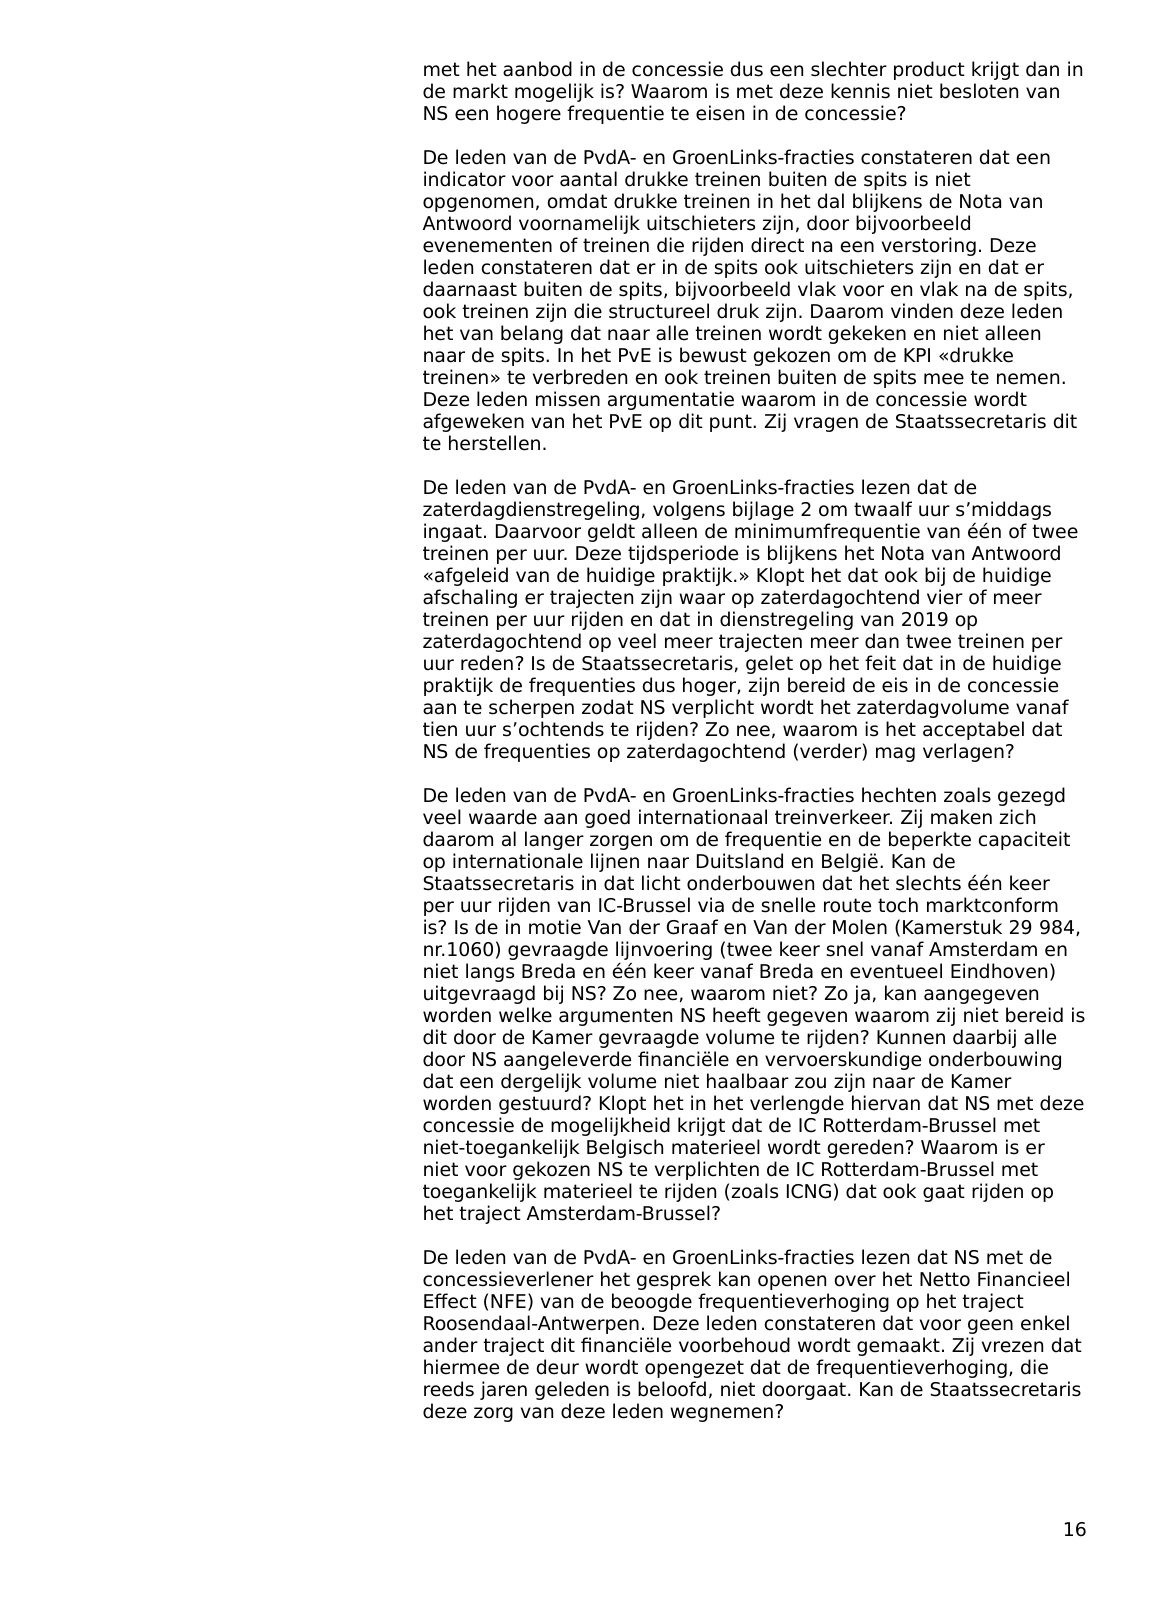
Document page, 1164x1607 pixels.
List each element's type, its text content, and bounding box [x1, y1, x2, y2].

text De leden van de PvdA- en GroenLinks-fracties lezen dat de zaterdagdienstregeling, volgens bijlage 2 om twaalf uur s’middags ingaat. Daarvoor geldt alleen de minimumfrequentie van één of twee treinen per uur. Deze tijdsperiode is blijkens het Nota van Antwoord «afgeleid van de huidige praktijk.» Klopt het dat ook bij de huidige afschaling er trajecten zijn waar op zaterdagochtend vier of meer treinen per uur rijden en dat in dienstregeling van 2019 op zaterdagochtend op veel meer trajecten meer dan twee treinen per uur reden? Is de Staatssecretaris, gelet op het feit dat in de huidige praktijk de frequenties dus hoger, zijn bereid de eis in de concessie aan te scherpen zodat NS verplicht wordt het zaterdagvolume vanaf tien uur s’ochtends te rijden? Zo nee, waarom is het acceptabel dat NS de frequenties op zaterdagochtend (verder) mag verlagen? [422, 477, 1087, 763]
text De leden van de PvdA- en GroenLinks-fracties constateren dat een indicator voor aantal drukke treinen buiten de spits is niet opgenomen, omdat drukke treinen in het dal blijkens de Nota van Antwoord voornamelijk uitschieters zijn, door bijvoorbeeld evenementen of treinen die rijden direct na een verstoring. Deze leden constateren dat er in de spits ook uitschieters zijn en dat er daarnaast buiten de spits, bijvoorbeeld vlak voor en vlak na de spits, ook treinen zijn die structureel druk zijn. Daarom vinden deze leden het van belang dat naar alle treinen wordt gekeken en niet alleen naar de spits. In het PvE is bewust gekozen om de KPI «drukke treinen» te verbreden en ook treinen buiten de spits mee te nemen. Deze leden missen argumentatie waarom in de concessie wordt afgeweken van het PvE op dit punt. Zij vragen de Staatssecretaris dit te herstellen. [422, 147, 1087, 455]
text met het aanbod in de concessie dus een slechter product krijgt dan in de markt mogelijk is? Waarom is met deze kennis niet besloten van NS een hogere frequentie te eisen in de concessie? [422, 59, 1087, 125]
text De leden van de PvdA- en GroenLinks-fracties lezen dat NS met de concessieverlener het gesprek kan openen over het Netto Financieel Effect (NFE) van de beoogde frequentieverhoging op het traject Roosendaal-Antwerpen. Deze leden constateren dat voor geen enkel ander traject dit financiële voorbehoud wordt gemaakt. Zij vrezen dat hiermee de deur wordt opengezet dat de frequentieverhoging, die reeds jaren geleden is beloofd, niet doorgaat. Kan de Staatssecretaris deze zorg van deze leden wegnemen? [422, 1247, 1087, 1423]
text De leden van de PvdA- en GroenLinks-fracties hechten zoals gezegd veel waarde aan goed internationaal treinverkeer. Zij maken zich daarom al langer zorgen om de frequentie en de beperkte capaciteit op internationale lijnen naar Duitsland en België. Kan de Staatssecretaris in dat licht onderbouwen dat het slechts één keer per uur rijden van IC-Brussel via de snelle route toch marktconform is? Is de in motie Van der Graaf en Van der Molen (Kamerstuk 29 984, nr.1060) gevraagde lijnvoering (twee keer snel vanaf Amsterdam en niet langs Breda en één keer vanaf Breda en eventueel Eindhoven) uitgevraagd bij NS? Zo nee, waarom niet? Zo ja, kan aangegeven worden welke argumenten NS heeft gegeven waarom zij niet bereid is dit door de Kamer gevraagde volume te rijden? Kunnen daarbij alle door NS aangeleverde financiële en vervoerskundige onderbouwing dat een dergelijk volume niet haalbaar zou zijn naar de Kamer worden gestuurd? Klopt het in het verlengde hiervan dat NS met deze concessie de mogelijkheid krijgt dat de IC Rotterdam-Brussel met niet-toegankelijk Belgisch materieel wordt gereden? Waarom is er niet voor gekozen NS te verplichten de IC Rotterdam-Brussel met toegankelijk materieel te rijden (zoals ICNG) dat ook gaat rijden op het traject Amsterdam-Brussel? [422, 785, 1087, 1224]
